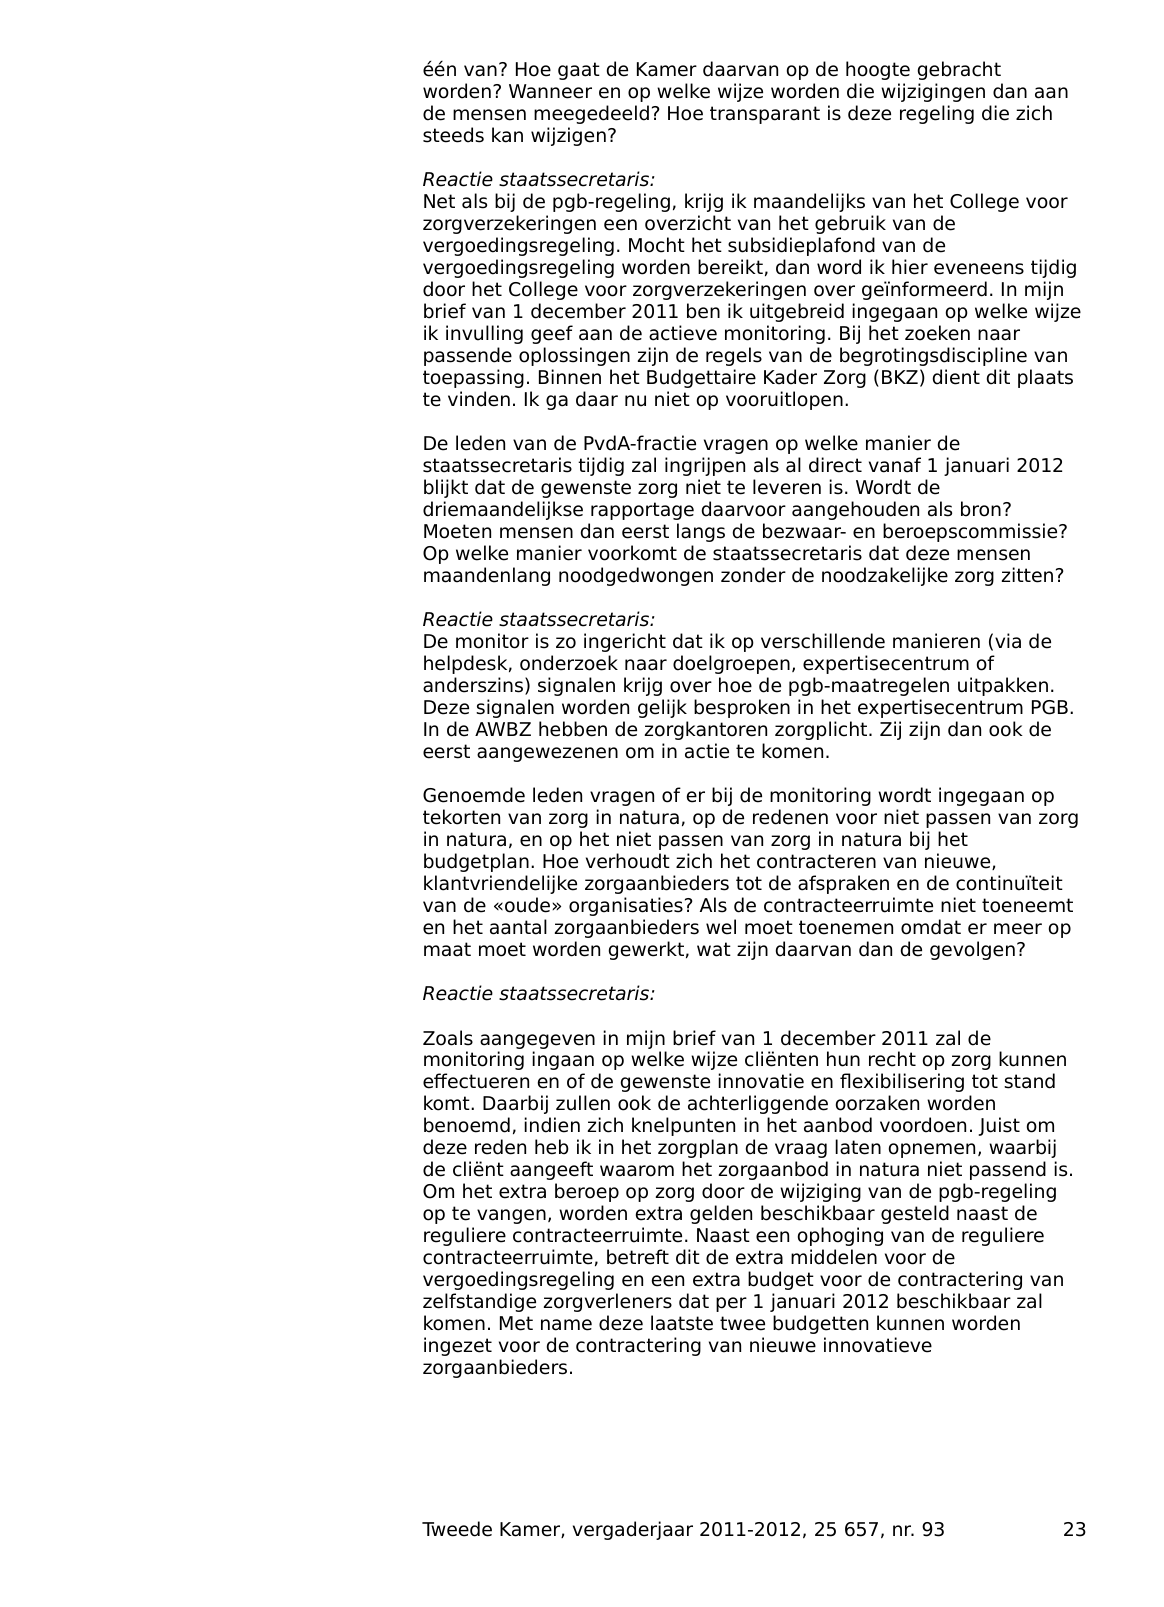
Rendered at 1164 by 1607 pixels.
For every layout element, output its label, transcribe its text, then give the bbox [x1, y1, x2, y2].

subtitle Reactie staatssecretaris: [422, 983, 1087, 1005]
text Net als bij de pgb-regeling, krijg ik maandelijks van het College voor zorgverzekeringen een overzicht van het gebruik van de vergoedingsregeling. Mocht het subsidieplafond van de vergoedingsregeling worden bereikt, dan word ik hier eveneens tijdig door het College voor zorgverzekeringen over geïnformeerd. In mijn brief van 1 december 2011 ben ik uitgebreid ingegaan op welke wijze ik invulling geef aan de actieve monitoring. Bij het zoeken naar passende oplossingen zijn de regels van de begrotingsdiscipline van toepassing. Binnen het Budgettaire Kader Zorg (BKZ) dient dit plaats te vinden. Ik ga daar nu niet op vooruitlopen. [422, 191, 1087, 411]
text één van? Hoe gaat de Kamer daarvan op de hoogte gebracht worden? Wanneer en op welke wijze worden die wijzigingen dan aan de mensen meegedeeld? Hoe transparant is deze regeling die zich steeds kan wijzigen? [422, 59, 1087, 147]
text De leden van de PvdA-fractie vragen op welke manier de staatssecretaris tijdig zal ingrijpen als al direct vanaf 1 januari 2012 blijkt dat de gewenste zorg niet te leveren is. Wordt de driemaandelijkse rapportage daarvoor aangehouden als bron? Moeten mensen dan eerst langs de bezwaar- en beroepscommissie? Op welke manier voorkomt de staatssecretaris dat deze mensen maandenlang noodgedwongen zonder de noodzakelijke zorg zitten? [422, 433, 1087, 587]
text Zoals aangegeven in mijn brief van 1 december 2011 zal de monitoring ingaan op welke wijze cliënten hun recht op zorg kunnen effectueren en of de gewenste innovatie en flexibilisering tot stand komt. Daarbij zullen ook de achterliggende oorzaken worden benoemd, indien zich knelpunten in het aanbod voordoen. Juist om deze reden heb ik in het zorgplan de vraag laten opnemen, waarbij de cliënt aangeeft waarom het zorgaanbod in natura niet passend is. [422, 1027, 1087, 1181]
subtitle Reactie staatssecretaris: [422, 609, 1087, 631]
text Om het extra beroep op zorg door de wijziging van de pgb-regeling op te vangen, worden extra gelden beschikbaar gesteld naast de reguliere contracteerruimte. Naast een ophoging van de reguliere contracteerruimte, betreft dit de extra middelen voor de vergoedingsregeling en een extra budget voor de contractering van zelfstandige zorgverleners dat per 1 januari 2012 beschikbaar zal komen. Met name deze laatste twee budgetten kunnen worden ingezet voor de contractering van nieuwe innovatieve zorgaanbieders. [422, 1181, 1087, 1379]
text Genoemde leden vragen of er bij de monitoring wordt ingegaan op tekorten van zorg in natura, op de redenen voor niet passen van zorg in natura, en op het niet passen van zorg in natura bij het budgetplan. Hoe verhoudt zich het contracteren van nieuwe, klantvriendelijke zorgaanbieders tot de afspraken en de continuïteit van de «oude» organisaties? Als de contracteerruimte niet toeneemt en het aantal zorgaanbieders wel moet toenemen omdat er meer op maat moet worden gewerkt, wat zijn daarvan dan de gevolgen? [422, 785, 1087, 961]
text De monitor is zo ingericht dat ik op verschillende manieren (via de helpdesk, onderzoek naar doelgroepen, expertisecentrum of anderszins) signalen krijg over hoe de pgb-maatregelen uitpakken. Deze signalen worden gelijk besproken in het expertisecentrum PGB. In de AWBZ hebben de zorgkantoren zorgplicht. Zij zijn dan ook de eerst aangewezenen om in actie te komen. [422, 631, 1087, 763]
subtitle Reactie staatssecretaris: [422, 169, 1087, 191]
